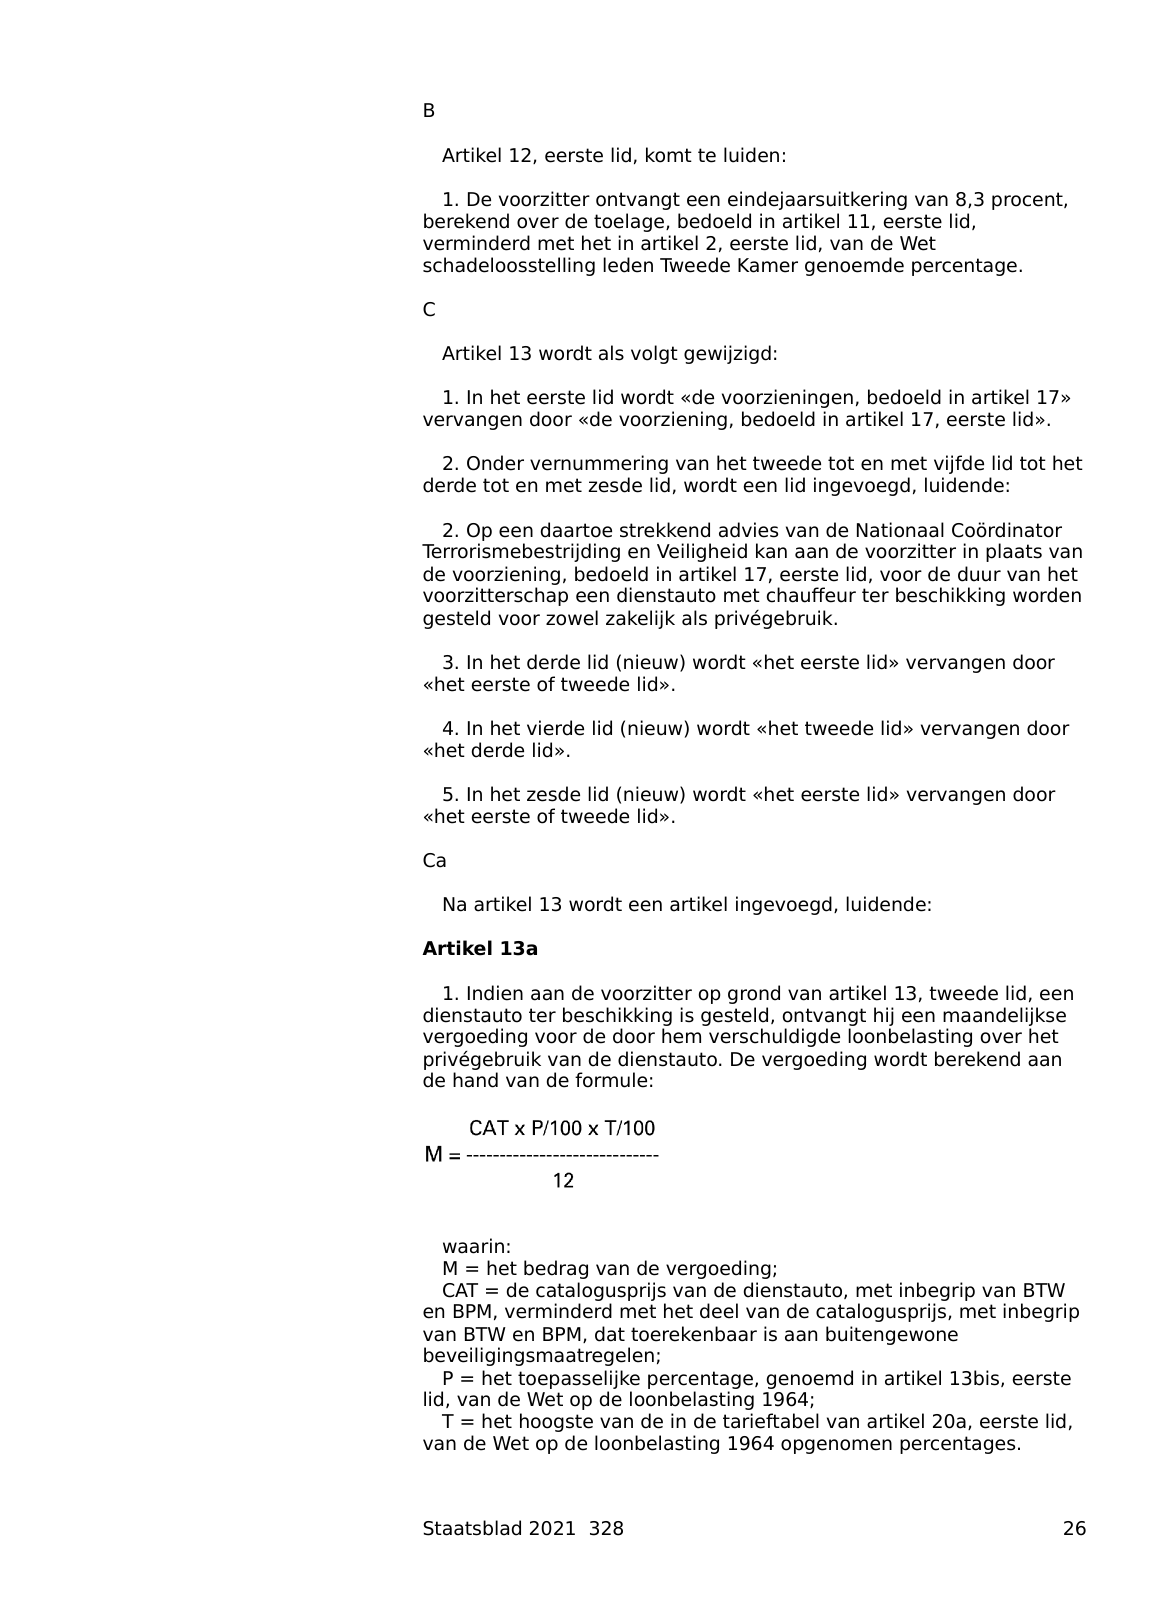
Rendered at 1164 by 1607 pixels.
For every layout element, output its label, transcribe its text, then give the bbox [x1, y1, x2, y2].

text C [422, 299, 1087, 321]
text Na artikel 13 wordt een artikel ingevoegd, luidende: [422, 894, 1087, 916]
text B [422, 100, 1087, 122]
text P = het toepasselijke percentage, genoemd in artikel 13bis, eerste lid, van de Wet op de loonbelasting 1964; [422, 1367, 1087, 1411]
text M = het bedrag van de vergoeding; [422, 1257, 1087, 1279]
text Artikel 12, eerste lid, komt te luiden: [422, 144, 1087, 167]
text Ca [422, 850, 1087, 872]
text CAT = de catalogusprijs van de dienstauto, met inbegrip van BTW en BPM, verminderd met het deel van de catalogusprijs, met inbegrip van BTW en BPM, dat toerekenbaar is aan buitengewone beveiligingsmaatregelen; [422, 1279, 1087, 1367]
text 2. Onder vernummering van het tweede tot en met vijfde lid tot het derde tot en met zesde lid, wordt een lid ingevoegd, luidende: [422, 453, 1087, 497]
text T = het hoogste van de in de tarieftabel van artikel 20a, eerste lid, van de Wet op de loonbelasting 1964 opgenomen percentages. [422, 1411, 1087, 1455]
text 3. In het derde lid (nieuw) wordt «het eerste lid» vervangen door «het eerste of tweede lid». [422, 652, 1087, 696]
text 2. Op een daartoe strekkend advies van de Nationaal Coördinator Terrorismebestrijding en Veiligheid kan aan de voorzitter in plaats van de voorziening, bedoeld in artikel 17, eerste lid, voor de duur van het voorzitterschap een dienstauto met chauffeur ter beschikking worden gesteld voor zowel zakelijk als privégebruik. [422, 519, 1087, 629]
text Artikel 13 wordt als volgt gewijzigd: [422, 343, 1087, 365]
text 4. In het vierde lid (nieuw) wordt «het tweede lid» vervangen door «het derde lid». [422, 718, 1087, 762]
subtitle Artikel 13a [422, 938, 1087, 960]
text 5. In het zesde lid (nieuw) wordt «het eerste lid» vervangen door «het eerste of tweede lid». [422, 784, 1087, 828]
text waarin: [422, 1236, 1087, 1257]
text 1. Indien aan de voorzitter op grond van artikel 13, tweede lid, een dienstauto ter beschikking is gesteld, ontvangt hij een maandelijkse vergoeding voor de door hem verschuldigde loonbelasting over het privégebruik van de dienstauto. De vergoeding wordt berekend aan de hand van de formule: [422, 982, 1087, 1092]
text 1. De voorzitter ontvangt een eindejaarsuitkering van 8,3 procent, berekend over de toelage, bedoeld in artikel 11, eerste lid, verminderd met het in artikel 2, eerste lid, van de Wet schadeloosstelling leden Tweede Kamer genoemde percentage. [422, 189, 1087, 277]
text 1. In het eerste lid wordt «de voorzieningen, bedoeld in artikel 17» vervangen door «de voorziening, bedoeld in artikel 17, eerste lid». [422, 387, 1087, 431]
picture [422, 1114, 665, 1192]
